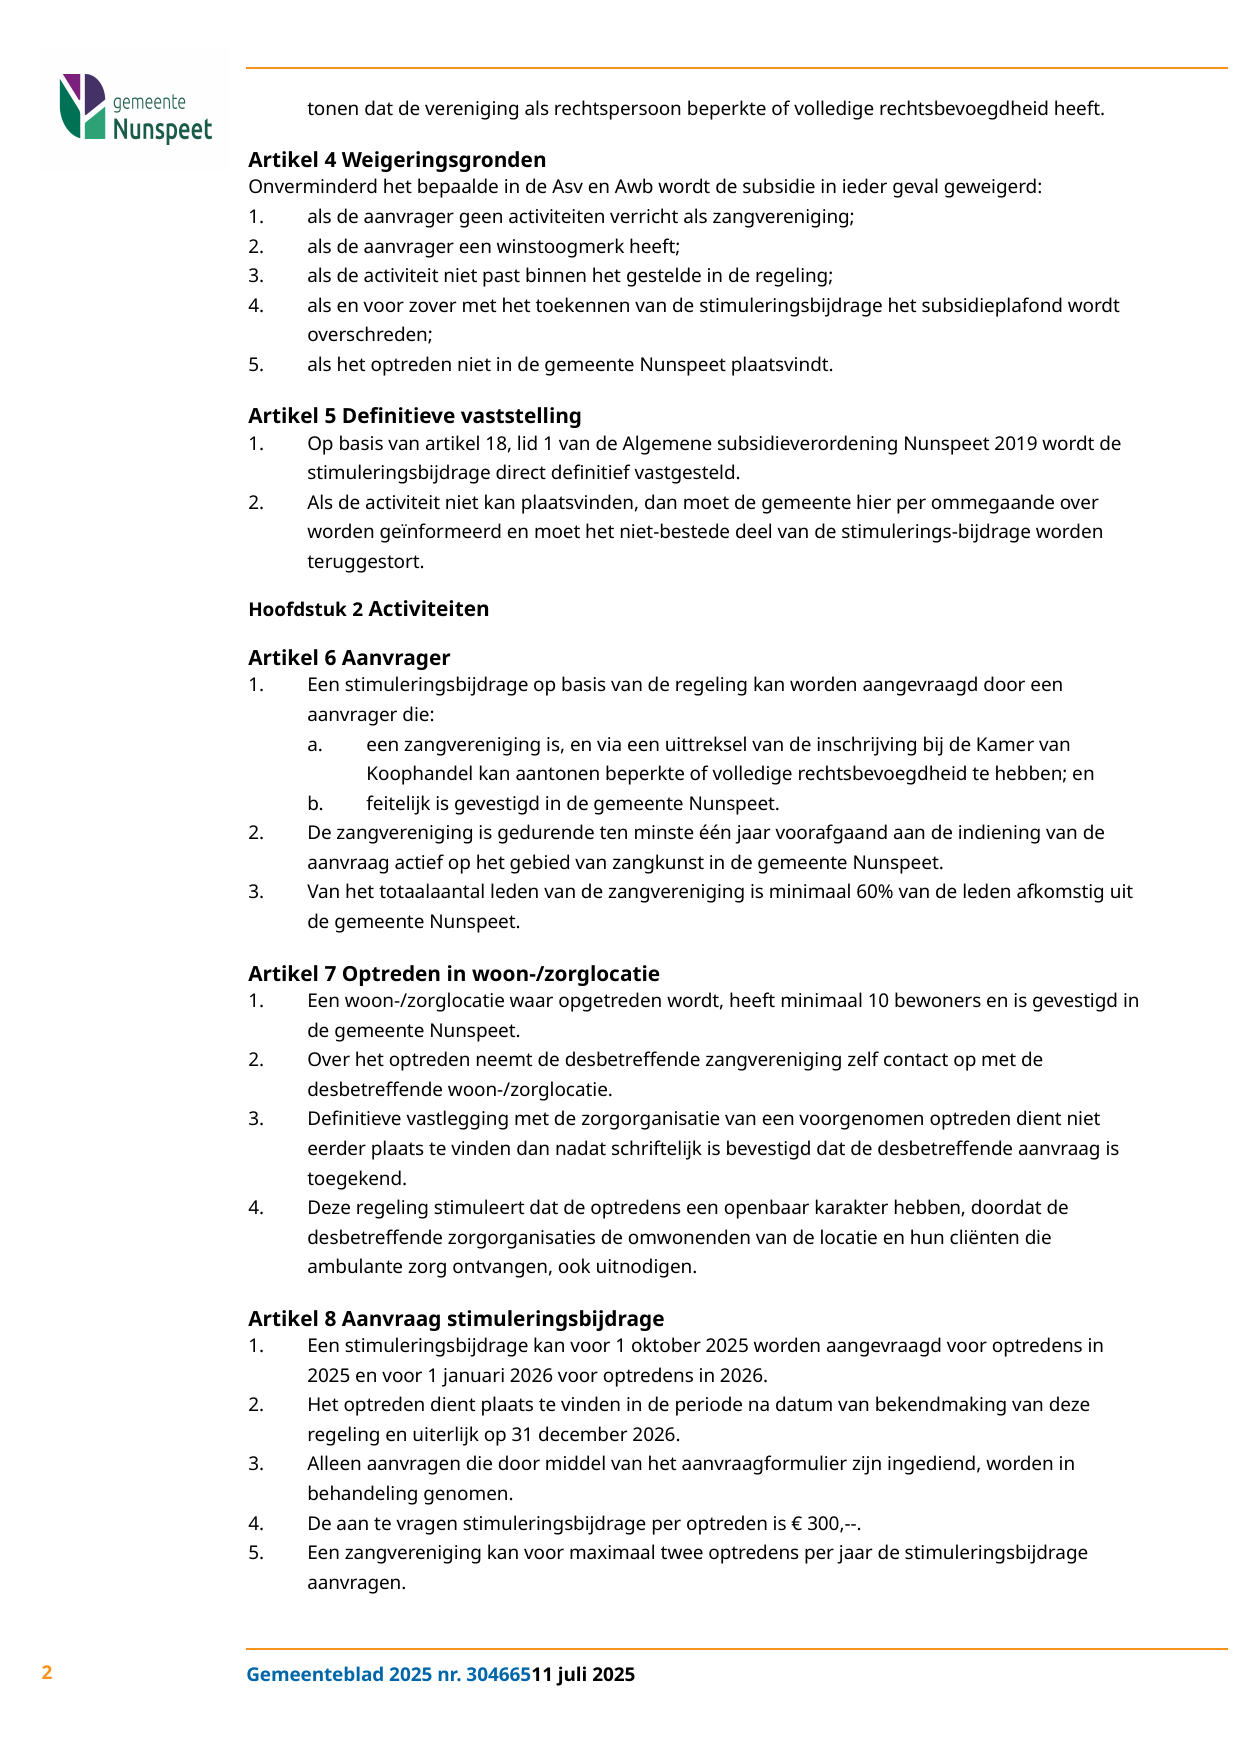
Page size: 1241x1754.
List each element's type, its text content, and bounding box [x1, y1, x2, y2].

text Artikel 8 Aanvraag stimuleringsbijdrage [248, 1304, 1152, 1332]
text Artikel 5 Definitieve vaststelling [248, 402, 1152, 430]
list als de aanvrager een winstoogmerk heeft; [248, 233, 1152, 258]
list als de activiteit niet past binnen het gestelde in de regeling; [248, 262, 1152, 288]
list Een woon-/zorglocatie waar opgetreden wordt, heeft minimaal 10 bewoners en is gevestigd in de gemeente Nunspeet. [248, 987, 1152, 1042]
list Een zangvereniging kan voor maximaal twee optredens per jaar de stimuleringsbijdrage aanvragen. [248, 1539, 1152, 1595]
list een zangvereniging is, en via een uittreksel van de inschrijving bij de Kamer van Koophandel kan aantonen beperkte of volledige rechtsbevoegdheid te hebben; en [307, 731, 1152, 786]
list tonen dat de vereniging als rechtspersoon beperkte of volledige rechtsbevoegdheid heeft. [248, 95, 1152, 121]
text Artikel 4 Weigeringsgronden [248, 145, 1152, 174]
list Over het optreden neemt de desbetreffende zangvereniging zelf contact op met de desbetreffende woon-/zorglocatie. [248, 1046, 1152, 1102]
list De aan te vragen stimuleringsbijdrage per optreden is € 300,--. [248, 1510, 1152, 1536]
text Onverminderd het bepaalde in de Asv en Awb wordt de subsidie in ieder geval geweigerd: [248, 174, 1152, 199]
list als de aanvrager geen activiteiten verricht als zangvereniging; [248, 203, 1152, 229]
list Een stimuleringsbijdrage op basis van de regeling kan worden aangevraagd door een aanvrager die: [248, 672, 1152, 727]
list Een stimuleringsbijdrage kan voor 1 oktober 2025 worden aangevraagd voor optredens in 2025 en voor 1 januari 2026 voor optredens in 2026. [248, 1332, 1152, 1388]
list Als de activiteit niet kan plaatsvinden, dan moet de gemeente hier per ommegaande over worden geïnformeerd en moet het niet-bestede deel van de stimulerings-bijdrage worden teruggestort. [248, 489, 1152, 574]
list Op basis van artikel 18, lid 1 van de Algemene subsidieverordening Nunspeet 2019 wordt de stimuleringsbijdrage direct definitief vastgesteld. [248, 430, 1152, 485]
list Van het totaalaantal leden van de zangvereniging is minimaal 60% van de leden afkomstig uit de gemeente Nunspeet. [248, 879, 1152, 934]
list Deze regeling stimuleert dat de optredens een openbaar karakter hebben, doordat de desbetreffende zorgorganisaties de omwonenden van de locatie en hun cliënten die ambulante zorg ontvangen, ook uitnodigen. [248, 1194, 1152, 1279]
list De zangvereniging is gedurende ten minste één jaar voorafgaand aan de indiening van de aanvraag actief op het gebied van zangkunst in de gemeente Nunspeet. [248, 819, 1152, 875]
list Definitieve vastlegging met de zorgorganisatie van een voorgenomen optreden dient niet eerder plaats te vinden dan nadat schriftelijk is bevestigd dat de desbetreffende aanvraag is toegekend. [248, 1106, 1152, 1190]
text Artikel 6 Aanvrager [248, 643, 1152, 672]
text Hoofdstuk 2 Activiteiten [248, 594, 1152, 622]
list Het optreden dient plaats te vinden in de periode na datum van bekendmaking van deze regeling en uiterlijk op 31 december 2026. [248, 1391, 1152, 1447]
list als en voor zover met het toekennen van de stimuleringsbijdrage het subsidieplafond wordt overschreden; [248, 292, 1152, 347]
text Artikel 7 Optreden in woon-/zorglocatie [248, 959, 1152, 987]
list Alleen aanvragen die door middel van het aanvraagformulier zijn ingediend, worden in behandeling genomen. [248, 1451, 1152, 1506]
list feitelijk is gevestigd in de gemeente Nunspeet. [307, 790, 1152, 816]
picture [41, 47, 231, 172]
list als het optreden niet in de gemeente Nunspeet plaatsvindt. [248, 351, 1152, 377]
